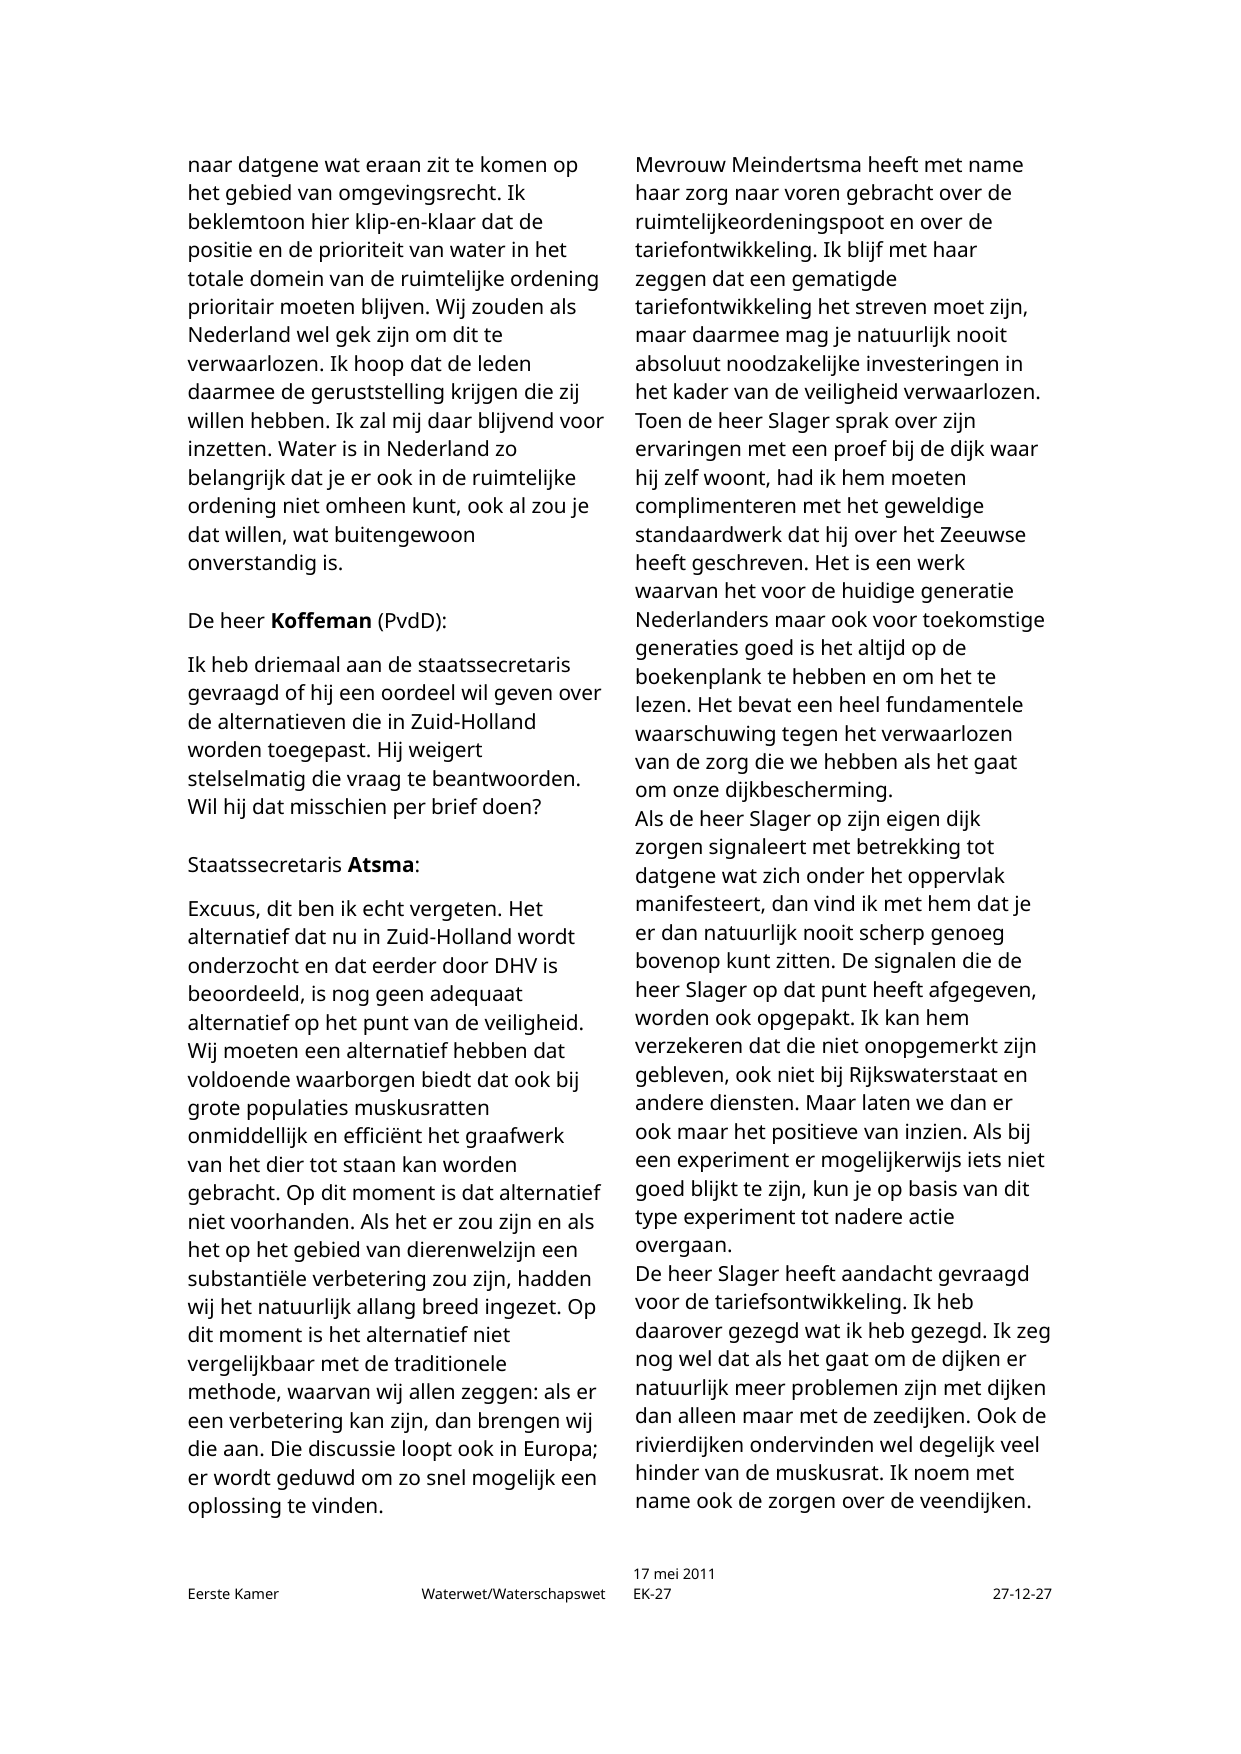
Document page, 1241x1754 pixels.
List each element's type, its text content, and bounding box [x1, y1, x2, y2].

text Staatssecretaris Atsma: [187, 851, 605, 879]
text naar datgene wat eraan zit te komen op het gebied van omgevingsrecht. Ik beklemtoon hier klip-en-klaar dat de positie en de prioriteit van water in het totale domein van de ruimtelijke ordening prioritair moeten blijven. Wij zouden als Nederland wel gek zijn om dit te verwaarlozen. Ik hoop dat de leden daarmee de geruststelling krijgen die zij willen hebben. Ik zal mij daar blijvend voor inzetten. Water is in Nederland zo belangrijk dat je er ook in de ruimtelijke ordening niet omheen kunt, ook al zou je dat willen, wat buitengewoon onverstandig is. [187, 150, 605, 577]
text Excuus, dit ben ik echt vergeten. Het alternatief dat nu in Zuid-Holland wordt onderzocht en dat eerder door DHV is beoordeeld, is nog geen adequaat alternatief op het punt van de veiligheid. Wij moeten een alternatief hebben dat voldoende waarborgen biedt dat ook bij grote populaties muskusratten onmiddellijk en efficiënt het graafwerk van het dier tot staan kan worden gebracht. Op dit moment is dat alternatief niet voorhanden. Als het er zou zijn en als het op het gebied van dierenwelzijn een substantiële verbetering zou zijn, hadden wij het natuurlijk allang breed ingezet. Op dit moment is het alternatief niet vergelijkbaar met de traditionele methode, waarvan wij allen zeggen: als er een verbetering kan zijn, dan brengen wij die aan. Die discussie loopt ook in Europa; er wordt geduwd om zo snel mogelijk een oplossing te vinden. [187, 894, 605, 1520]
text Mevrouw Meindertsma heeft met name haar zorg naar voren gebracht over de ruimtelijkeordeningspoot en over de tariefontwikkeling. Ik blijf met haar zeggen dat een gematigde tariefontwikkeling het streven moet zijn, maar daarmee mag je natuurlijk nooit absoluut noodzakelijke investeringen in het kader van de veiligheid verwaarlozen. [635, 150, 1053, 406]
text Ik heb driemaal aan de staatssecretaris gevraagd of hij een oordeel wil geven over de alternatieven die in Zuid-Holland worden toegepast. Hij weigert stelselmatig die vraag te beantwoorden. Wil hij dat misschien per brief doen? [187, 650, 605, 821]
text De heer Koffeman (PvdD): [187, 607, 605, 635]
text Toen de heer Slager sprak over zijn ervaringen met een proef bij de dijk waar hij zelf woont, had ik hem moeten complimenteren met het geweldige standaardwerk dat hij over het Zeeuwse heeft geschreven. Het is een werk waarvan het voor de huidige generatie Nederlanders maar ook voor toekomstige generaties goed is het altijd op de boekenplank te hebben en om het te lezen. Het bevat een heel fundamentele waarschuwing tegen het verwaarlozen van de zorg die we hebben als het gaat om onze dijkbescherming. [635, 406, 1053, 804]
text Als de heer Slager op zijn eigen dijk zorgen signaleert met betrekking tot datgene wat zich onder het oppervlak manifesteert, dan vind ik met hem dat je er dan natuurlijk nooit scherp genoeg bovenop kunt zitten. De signalen die de heer Slager op dat punt heeft afgegeven, worden ook opgepakt. Ik kan hem verzekeren dat die niet onopgemerkt zijn gebleven, ook niet bij Rijkswaterstaat en andere diensten. Maar laten we dan er ook maar het positieve van inzien. Als bij een experiment er mogelijkerwijs iets niet goed blijkt te zijn, kun je op basis van dit type experiment tot nadere actie overgaan. [635, 804, 1053, 1259]
text De heer Slager heeft aandacht gevraagd voor de tariefsontwikkeling. Ik heb daarover gezegd wat ik heb gezegd. Ik zeg nog wel dat als het gaat om de dijken er natuurlijk meer problemen zijn met dijken dan alleen maar met de zeedijken. Ook de rivierdijken ondervinden wel degelijk veel hinder van de muskusrat. Ik noem met name ook de zorgen over de veendijken. [635, 1259, 1053, 1515]
